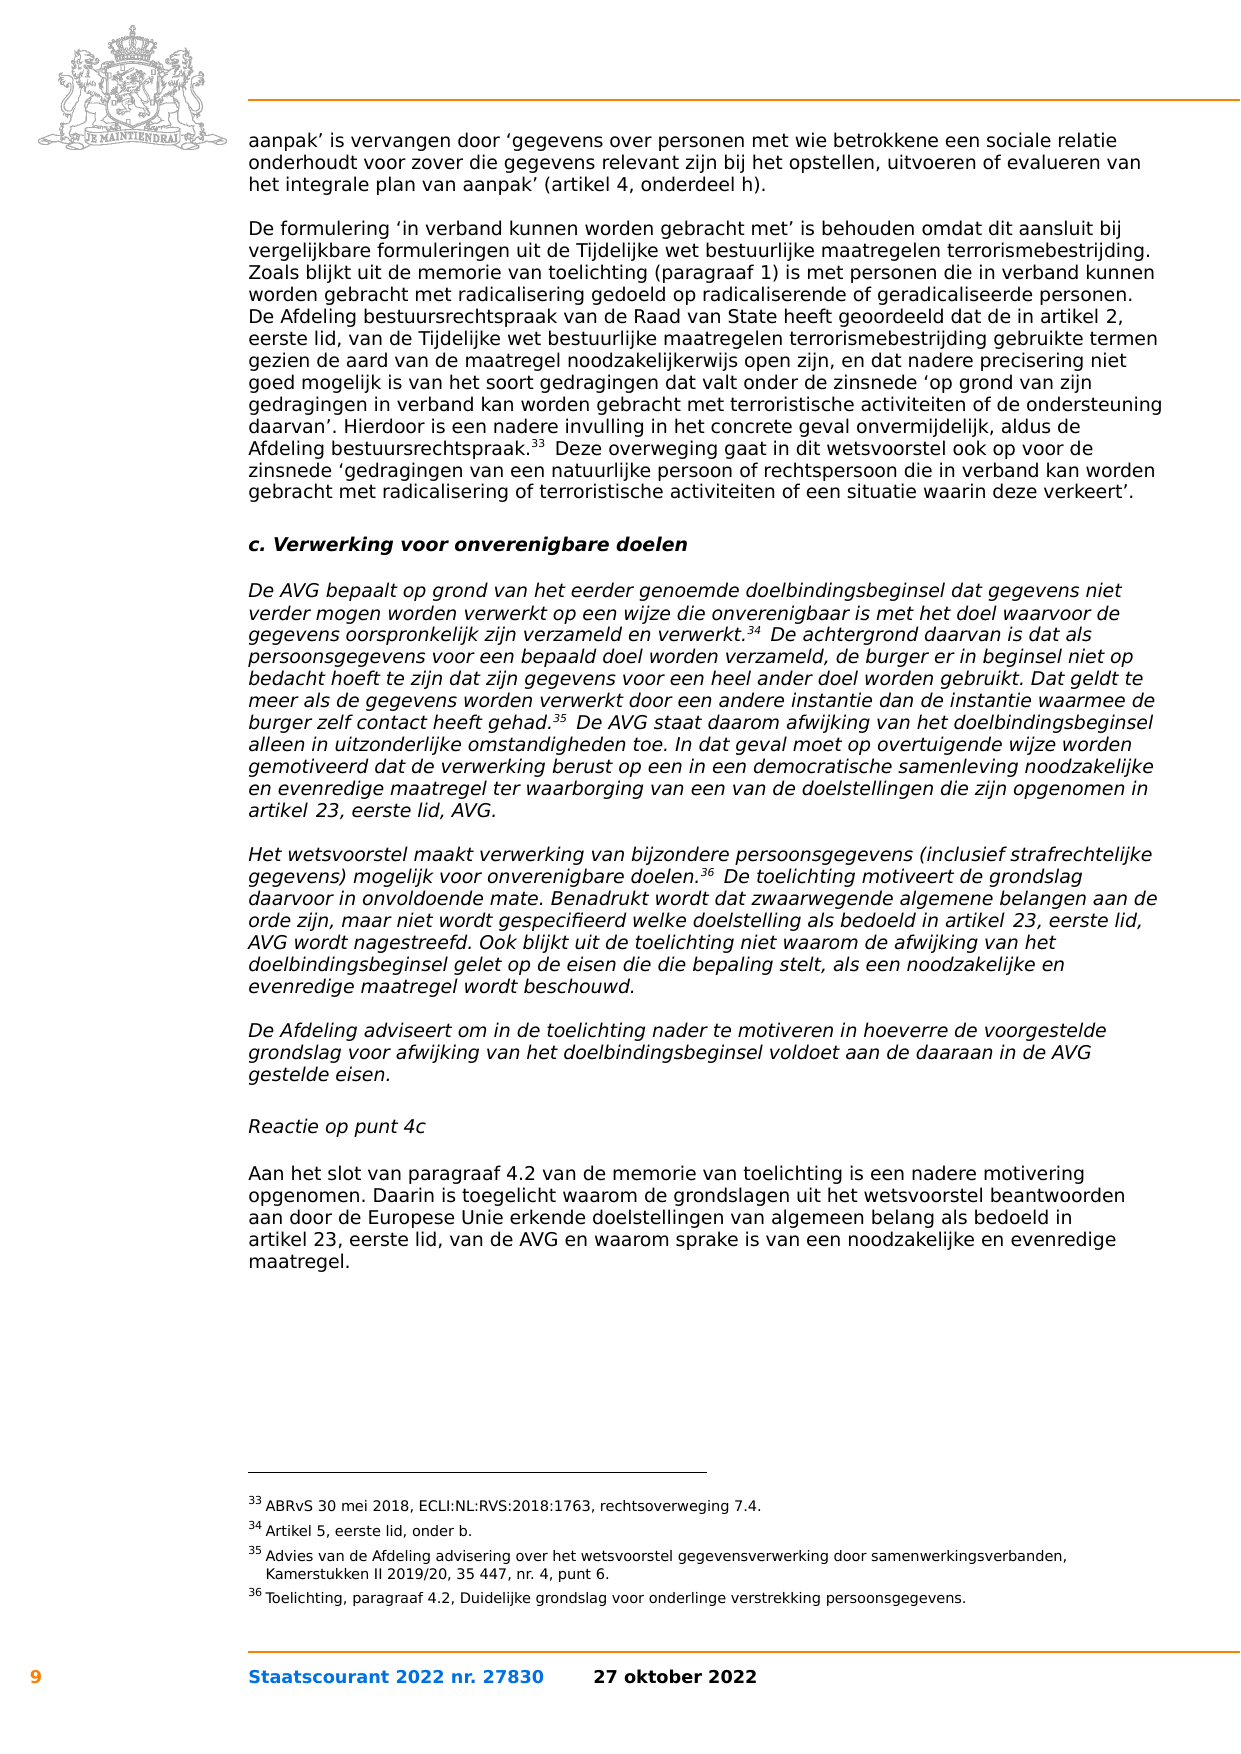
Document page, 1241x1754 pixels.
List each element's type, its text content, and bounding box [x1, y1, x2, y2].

text Het wetsvoorstel maakt verwerking van bijzondere persoonsgegevens (inclusief strafrechtelijke gegevens) mogelijk voor onverenigbare doelen. De toelichting motiveert de grondslag daarvoor in onvoldoende mate. Benadrukt wordt dat zwaarwegende algemene belangen aan de orde zijn, maar niet wordt gespecifieerd welke doelstelling als bedoeld in artikel 23, eerste lid, AVG wordt nagestreefd. Ook blijkt uit de toelichting niet waarom de afwijking van het doelbindingsbeginsel gelet op de eisen die die bepaling stelt, als een noodzakelijke en evenredige maatregel wordt beschouwd. [248, 844, 1163, 998]
subtitle c. Verwerking voor onverenigbare doelen [248, 533, 1163, 555]
text De formulering ‘in verband kunnen worden gebracht met’ is behouden omdat dit aansluit bij vergelijkbare formuleringen uit de Tijdelijke wet bestuurlijke maatregelen terrorismebestrijding. Zoals blijkt uit de memorie van toelichting (paragraaf 1) is met personen die in verband kunnen worden gebracht met radicalisering gedoeld op radicaliserende of geradicaliseerde personen. De Afdeling bestuursrechtspraak van de Raad van State heeft geoordeeld dat de in artikel 2, eerste lid, van de Tijdelijke wet bestuurlijke maatregelen terrorismebestrijding gebruikte termen gezien de aard van de maatregel noodzakelijkerwijs open zijn, en dat nadere precisering niet goed mogelijk is van het soort gedragingen dat valt onder de zinsnede ‘op grond van zijn gedragingen in verband kan worden gebracht met terroristische activiteiten of de ondersteuning daarvan’. Hierdoor is een nadere invulling in het concrete geval onvermijdelijk, aldus de Afdeling bestuursrechtspraak. Deze overweging gaat in dit wetsvoorstel ook op voor de zinsnede ‘gedragingen van een natuurlijke persoon of rechtspersoon die in verband kan worden gebracht met radicalisering of terroristische activiteiten of een situatie waarin deze verkeert’. [248, 218, 1163, 503]
text ABRvS 30 mei 2018, ECLI:NL:RVS:2018:1763, rechtsoverweging 7.4. [248, 1494, 1163, 1516]
text Artikel 5, eerste lid, onder b. [248, 1519, 1163, 1541]
text Toelichting, paragraaf 4.2, Duidelijke grondslag voor onderlinge verstrekking persoonsgegevens. [248, 1586, 1163, 1608]
picture [38, 25, 227, 150]
text De Afdeling adviseert om in de toelichting nader te motiveren in hoeverre de voorgestelde grondslag voor afwijking van het doelbindingsbeginsel voldoet aan de daaraan in de AVG gestelde eisen. [248, 1020, 1163, 1086]
text aanpak’ is vervangen door ‘gegevens over personen met wie betrokkene een sociale relatie onderhoudt voor zover die gegevens relevant zijn bij het opstellen, uitvoeren of evalueren van het integrale plan van aanpak’ (artikel 4, onderdeel h). [248, 130, 1163, 196]
text De AVG bepaalt op grond van het eerder genoemde doelbindingsbeginsel dat gegevens niet verder mogen worden verwerkt op een wijze die onverenigbaar is met het doel waarvoor de gegevens oorspronkelijk zijn verzameld en verwerkt. De achtergrond daarvan is dat als persoonsgegevens voor een bepaald doel worden verzameld, de burger er in beginsel niet op bedacht hoeft te zijn dat zijn gegevens voor een heel ander doel worden gebruikt. Dat geldt te meer als de gegevens worden verwerkt door een andere instantie dan de instantie waarmee de burger zelf contact heeft gehad. De AVG staat daarom afwijking van het doelbindingsbeginsel alleen in uitzonderlijke omstandigheden toe. In dat geval moet op overtuigende wijze worden gemotiveerd dat de verwerking berust op een in een democratische samenleving noodzakelijke en evenredige maatregel ter waarborging van een van de doelstellingen die zijn opgenomen in artikel 23, eerste lid, AVG. [248, 580, 1163, 822]
text Advies van de Afdeling advisering over het wetsvoorstel gegevensverwerking door samenwerkingsverbanden, Kamerstukken II 2019/20, 35 447, nr. 4, punt 6. [248, 1544, 1163, 1583]
subtitle Reactie op punt 4c [248, 1116, 1163, 1138]
text Aan het slot van paragraaf 4.2 van de memorie van toelichting is een nadere motivering opgenomen. Daarin is toegelicht waarom de grondslagen uit het wetsvoorstel beantwoorden aan door de Europese Unie erkende doelstellingen van algemeen belang als bedoeld in artikel 23, eerste lid, van de AVG en waarom sprake is van een noodzakelijke en evenredige maatregel. [248, 1163, 1163, 1273]
